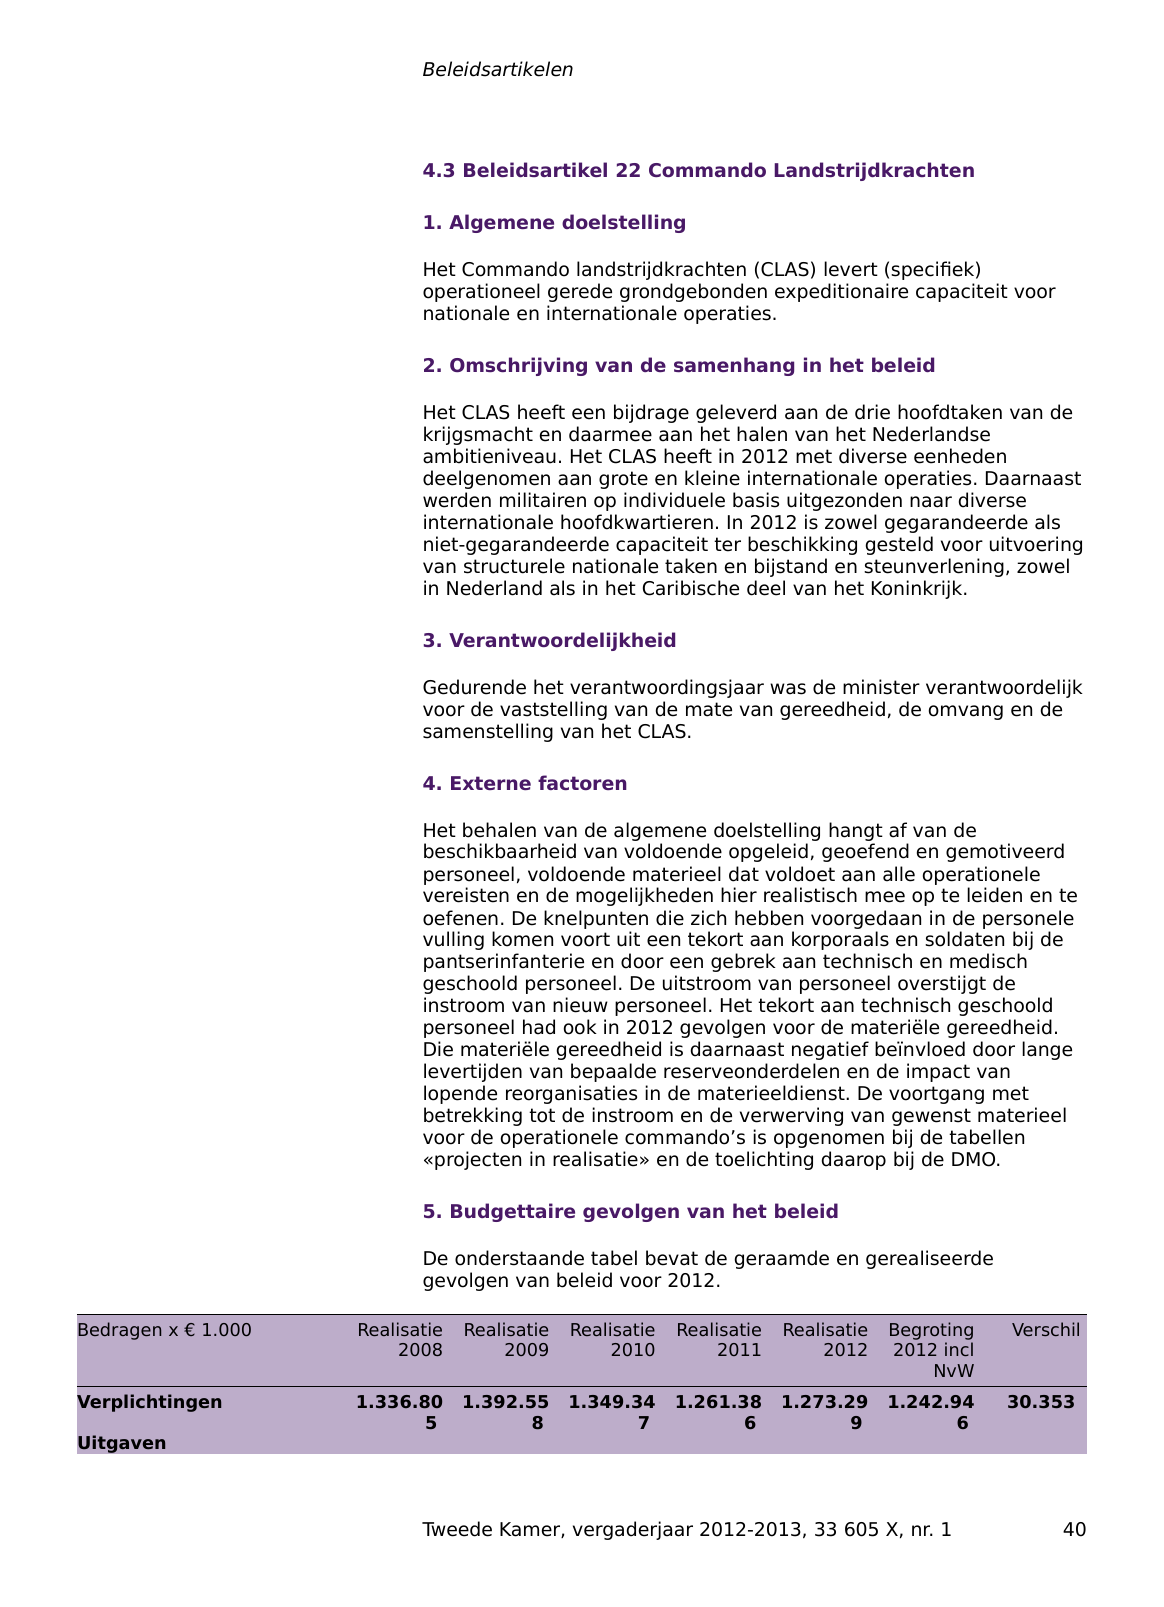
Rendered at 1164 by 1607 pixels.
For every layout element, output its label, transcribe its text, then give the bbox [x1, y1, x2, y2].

table_cell [343, 1433, 449, 1454]
text De onderstaande tabel bevat de geraamde en gerealiseerde gevolgen van beleid voor 2012. [422, 1248, 1087, 1292]
table_cell 1.349.347 [555, 1387, 661, 1433]
table_cell 1.242.946 [874, 1387, 980, 1433]
table_header Realisatie 2009 [449, 1315, 555, 1386]
text Het CLAS heeft een bijdrage geleverd aan de drie hoofdtaken van de krijgsmacht en daarmee aan het halen van het Nederlandse ambitieniveau. Het CLAS heeft in 2012 met diverse eenheden deelgenomen aan grote en kleine internationale operaties. Daarnaast werden militairen op individuele basis uitgezonden naar diverse internationale hoofdkwartieren. In 2012 is zowel gegarandeerde als niet-gegarandeerde capaciteit ter beschikking gesteld voor uitvoering van structurele nationale taken en bijstand en steunverlening, zowel in Nederland als in het Caribische deel van het Koninkrijk. [422, 402, 1087, 599]
table_header Realisatie 2012 [768, 1315, 874, 1386]
subtitle 2. Omschrijving van de samenhang in het beleid [422, 355, 1087, 377]
text Het Commando landstrijdkrachten (CLAS) levert (specifiek) operationeel gerede grondgebonden expeditionaire capaciteit voor nationale en internationale operaties. [422, 259, 1087, 325]
table_cell 1.336.805 [343, 1387, 449, 1433]
subtitle 4.3 Beleidsartikel 22 Commando Landstrijdkrachten [422, 160, 1087, 182]
table_cell 1.273.299 [768, 1387, 874, 1433]
table_cell 1.261.386 [661, 1387, 768, 1433]
table_cell [980, 1433, 1087, 1454]
table_header Verschil [980, 1315, 1087, 1386]
subtitle 1. Algemene doelstelling [422, 212, 1087, 234]
table_cell 30.353 [980, 1387, 1087, 1433]
table_header Realisatie 2008 [343, 1315, 449, 1386]
text Het behalen van de algemene doelstelling hangt af van de beschikbaarheid van voldoende opgeleid, geoefend en gemotiveerd personeel, voldoende materieel dat voldoet aan alle operationele vereisten en de mogelijkheden hier realistisch mee op te leiden en te oefenen. De knelpunten die zich hebben voorgedaan in de personele vulling komen voort uit een tekort aan korporaals en soldaten bij de pantserinfanterie en door een gebrek aan technisch en medisch geschoold personeel. De uitstroom van personeel overstijgt de instroom van nieuw personeel. Het tekort aan technisch geschoold personeel had ook in 2012 gevolgen voor de materiële gereedheid. Die materiële gereedheid is daarnaast negatief beïnvloed door lange levertijden van bepaalde reserveonderdelen en de impact van lopende reorganisaties in de materieeldienst. De voortgang met betrekking tot de instroom en de verwerving van gewenst materieel voor de operationele commando’s is opgenomen bij de tabellen «projecten in realisatie» en de toelichting daarop bij de DMO. [422, 819, 1087, 1171]
table_cell Uitgaven [77, 1433, 342, 1454]
subtitle 3. Verantwoordelijkheid [422, 629, 1087, 652]
table_cell Verplichtingen [77, 1387, 342, 1433]
table_cell [449, 1433, 555, 1454]
table_cell [661, 1433, 768, 1454]
subtitle 5. Budgettaire gevolgen van het beleid [422, 1201, 1087, 1223]
text Gedurende het verantwoordingsjaar was de minister verantwoordelijk voor de vaststelling van de mate van gereedheid, de omvang en de samenstelling van het CLAS. [422, 677, 1087, 742]
table_header Realisatie 2010 [555, 1315, 661, 1386]
table_cell [874, 1433, 980, 1454]
table_cell 1.392.558 [449, 1387, 555, 1433]
table_header Realisatie 2011 [661, 1315, 768, 1386]
table_cell [768, 1433, 874, 1454]
table_header Begroting 2012 incl NvW [874, 1315, 980, 1386]
subtitle 4. Externe factoren [422, 772, 1087, 794]
table_cell [555, 1433, 661, 1454]
table_header Bedragen x € 1.000 [77, 1315, 342, 1386]
